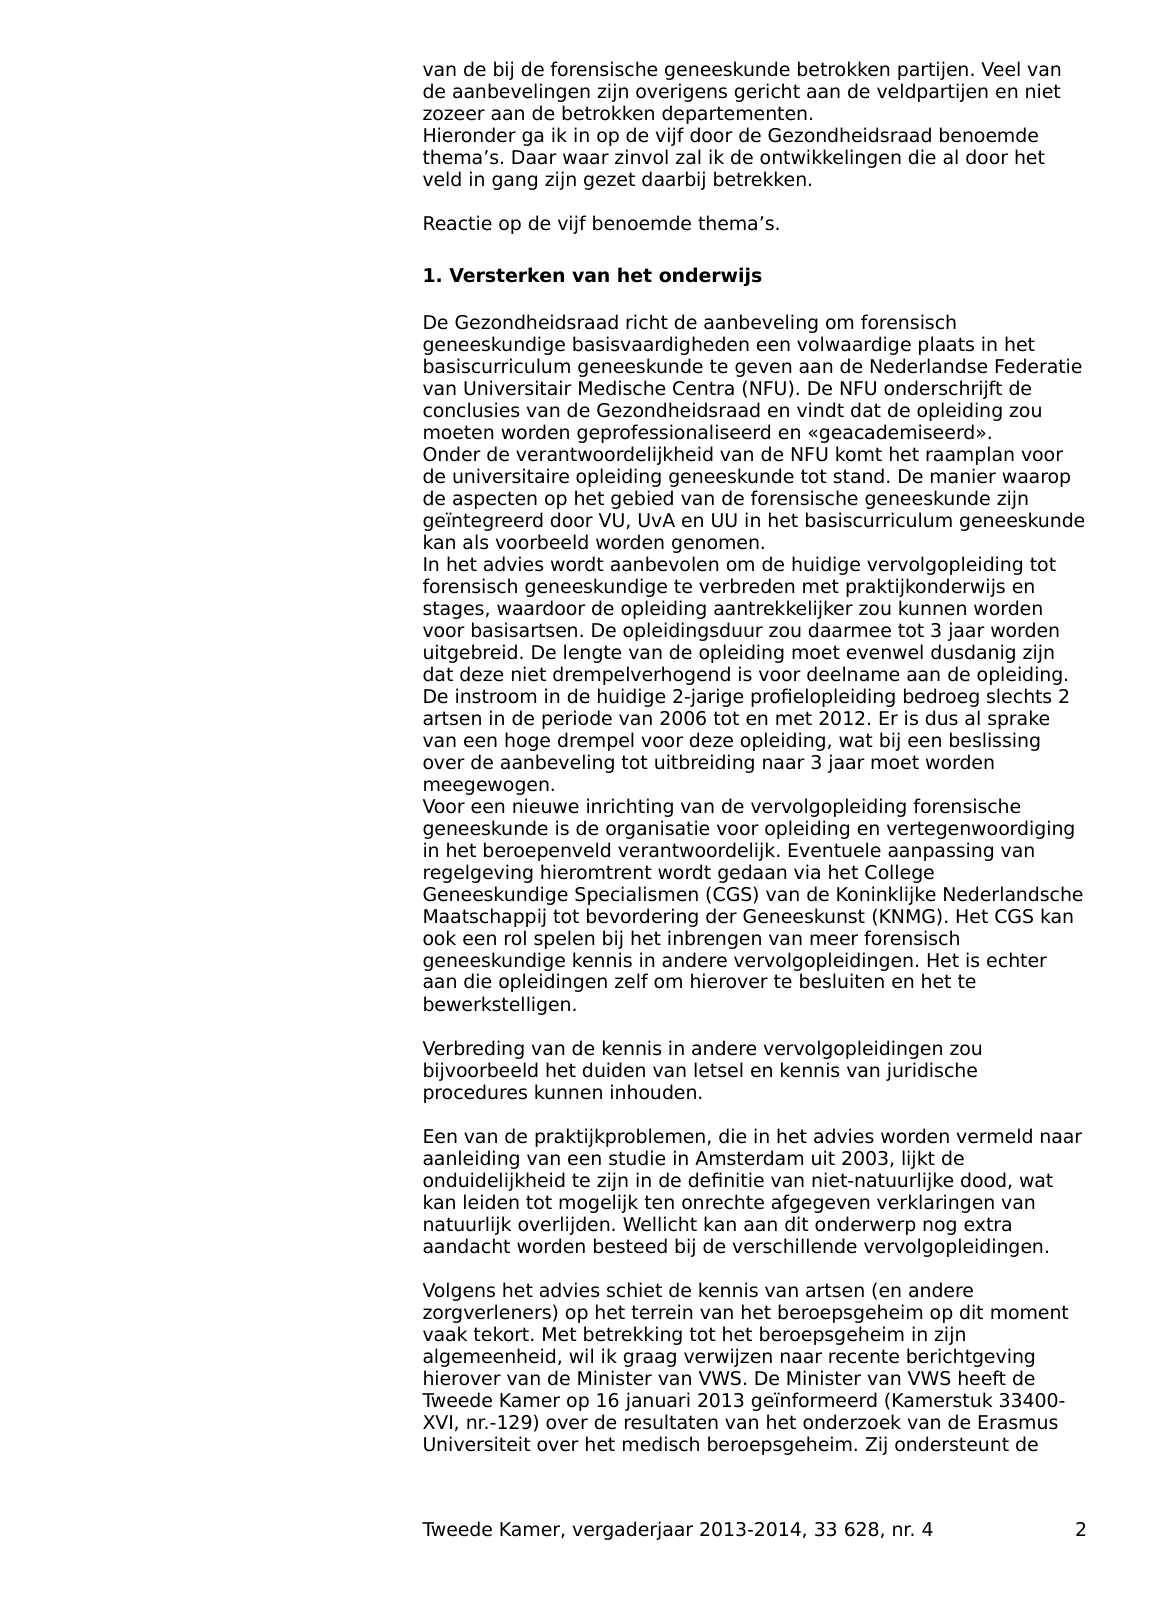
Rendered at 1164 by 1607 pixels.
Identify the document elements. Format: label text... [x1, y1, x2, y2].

text De Gezondheidsraad richt de aanbeveling om forensisch geneeskundige basisvaardigheden een volwaardige plaats in het basiscurriculum geneeskunde te geven aan de Nederlandse Federatie van Universitair Medische Centra (NFU). De NFU onderschrijft de conclusies van de Gezondheidsraad en vindt dat de opleiding zou moeten worden geprofessionaliseerd en «geacademiseerd». [422, 312, 1087, 444]
text Volgens het advies schiet de kennis van artsen (en andere zorgverleners) op het terrein van het beroepsgeheim op dit moment vaak tekort. Met betrekking tot het beroepsgeheim in zijn algemeenheid, wil ik graag verwijzen naar recente berichtgeving hierover van de Minister van VWS. De Minister van VWS heeft de Tweede Kamer op 16 januari 2013 geïnformeerd (Kamerstuk 33400-XVI, nr.-129) over de resultaten van het onderzoek van de Erasmus Universiteit over het medisch beroepsgeheim. Zij ondersteunt de [422, 1280, 1087, 1456]
text Onder de verantwoordelijkheid van de NFU komt het raamplan voor de universitaire opleiding geneeskunde tot stand. De manier waarop de aspecten op het gebied van de forensische geneeskunde zijn geïntegreerd door VU, UvA en UU in het basiscurriculum geneeskunde kan als voorbeeld worden genomen. [422, 444, 1087, 554]
text Voor een nieuwe inrichting van de vervolgopleiding forensische geneeskunde is de organisatie voor opleiding en vertegenwoordiging in het beroepenveld verantwoordelijk. Eventuele aanpassing van regelgeving hieromtrent wordt gedaan via het College Geneeskundige Specialismen (CGS) van de Koninklijke Nederlandsche Maatschappij tot bevordering der Geneeskunst (KNMG). Het CGS kan ook een rol spelen bij het inbrengen van meer forensisch geneeskundige kennis in andere vervolgopleidingen. Het is echter aan die opleidingen zelf om hierover te besluiten en het te bewerkstelligen. [422, 796, 1087, 1015]
text Reactie op de vijf benoemde thema’s. [422, 213, 1087, 235]
text Verbreding van de kennis in andere vervolgopleidingen zou bijvoorbeeld het duiden van letsel en kennis van juridische procedures kunnen inhouden. [422, 1038, 1087, 1103]
text Hieronder ga ik in op de vijf door de Gezondheidsraad benoemde thema’s. Daar waar zinvol zal ik de ontwikkelingen die al door het veld in gang zijn gezet daarbij betrekken. [422, 125, 1087, 191]
text van de bij de forensische geneeskunde betrokken partijen. Veel van de aanbevelingen zijn overigens gericht aan de veldpartijen en niet zozeer aan de betrokken departementen. [422, 59, 1087, 125]
text In het advies wordt aanbevolen om de huidige vervolgopleiding tot forensisch geneeskundige te verbreden met praktijkonderwijs en stages, waardoor de opleiding aantrekkelijker zou kunnen worden voor basisartsen. De opleidingsduur zou daarmee tot 3 jaar worden uitgebreid. De lengte van de opleiding moet evenwel dusdanig zijn dat deze niet drempelverhogend is voor deelname aan de opleiding. De instroom in de huidige 2-jarige profielopleiding bedroeg slechts 2 artsen in de periode van 2006 tot en met 2012. Er is dus al sprake van een hoge drempel voor deze opleiding, wat bij een beslissing over de aanbeveling tot uitbreiding naar 3 jaar moet worden meegewogen. [422, 554, 1087, 796]
text Een van de praktijkproblemen, die in het advies worden vermeld naar aanleiding van een studie in Amsterdam uit 2003, lijkt de onduidelijkheid te zijn in de definitie van niet-natuurlijke dood, wat kan leiden tot mogelijk ten onrechte afgegeven verklaringen van natuurlijk overlijden. Wellicht kan aan dit onderwerp nog extra aandacht worden besteed bij de verschillende vervolgopleidingen. [422, 1126, 1087, 1258]
subtitle 1. Versterken van het onderwijs [422, 265, 1087, 287]
